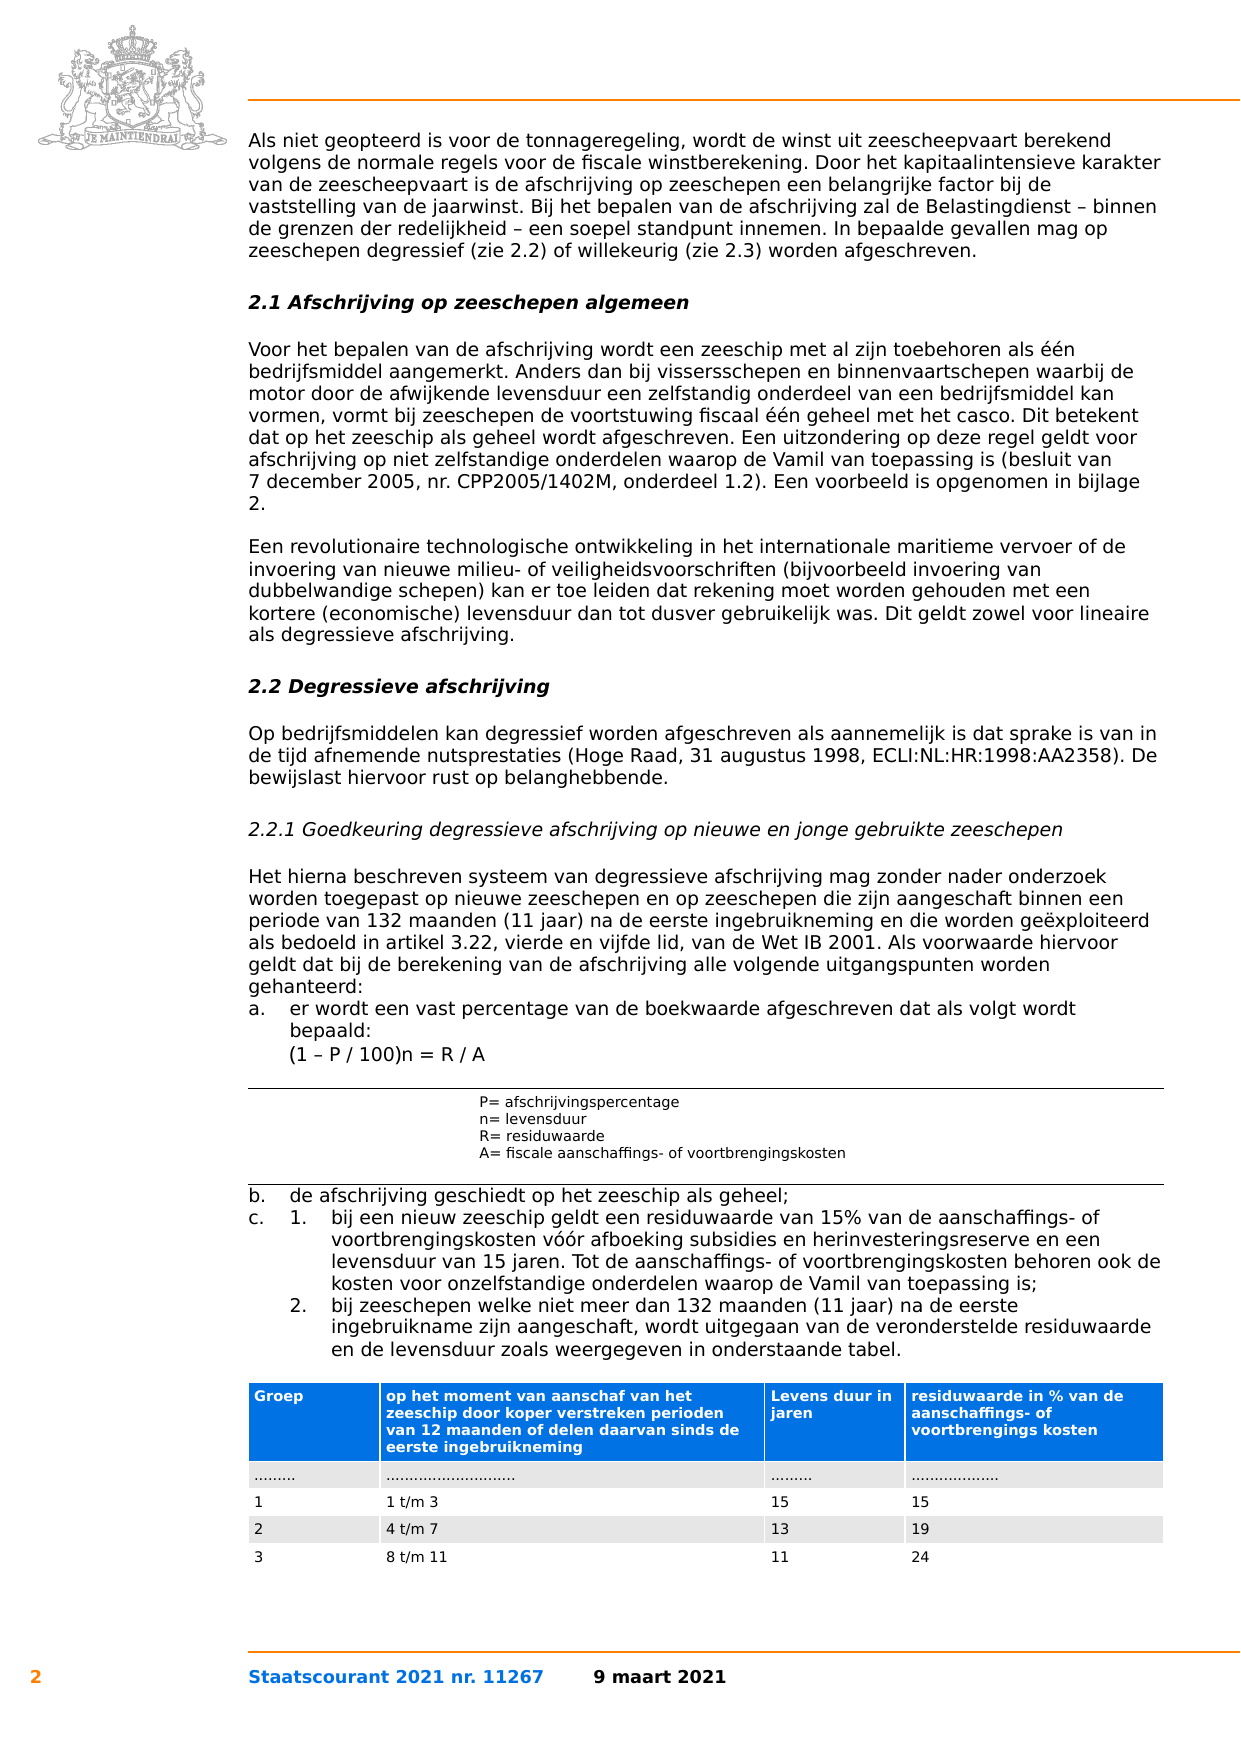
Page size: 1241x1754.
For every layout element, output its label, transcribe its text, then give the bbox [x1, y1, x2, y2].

table_cell ................... [906, 1462, 1163, 1488]
picture [38, 25, 227, 150]
subtitle 2.2.1 Goedkeuring degressieve afschrijving op nieuwe en jonge gebruikte zeeschepen [248, 819, 1163, 841]
table_cell [407, 1145, 473, 1162]
table_cell ......... [249, 1462, 379, 1488]
table_cell 15 [906, 1489, 1163, 1515]
table_cell [248, 1145, 305, 1162]
table_cell 8 t/m 11 [381, 1544, 764, 1570]
table_cell [407, 1111, 473, 1128]
table_cell [473, 1162, 1163, 1183]
table_cell n= levensduur [473, 1111, 1163, 1128]
subtitle 2.2 Degressieve afschrijving [248, 676, 1163, 698]
text Een revolutionaire technologische ontwikkeling in het internationale maritieme vervoer of de invoering van nieuwe milieu- of veiligheidsvoorschriften (bijvoorbeeld invoering van dubbelwandige schepen) kan er toe leiden dat rekening moet worden gehouden met een kortere (economische) levensduur dan tot dusver gebruikelijk was. Dit geldt zowel voor lineaire als degressieve afschrijving. [248, 536, 1163, 646]
table_cell 19 [906, 1516, 1163, 1543]
text Als niet geopteerd is voor de tonnageregeling, wordt de winst uit zeescheepvaart berekend volgens de normale regels voor de fiscale winstberekening. Door het kapitaalintensieve karakter van de zeescheepvaart is de afschrijving op zeeschepen een belangrijke factor bij de vaststelling van de jaarwinst. Bij het bepalen van de afschrijving zal de Belastingdienst – binnen de grenzen der redelijkheid – een soepel standpunt innemen. In bepaalde gevallen mag op zeeschepen degressief (zie 2.2) of willekeurig (zie 2.3) worden afgeschreven. [248, 130, 1163, 262]
table_cell [248, 1162, 305, 1183]
text b. de afschrijving geschiedt op het zeeschip als geheel; [248, 1185, 1163, 1207]
table_cell ......... [765, 1462, 904, 1488]
text Het hierna beschreven systeem van degressieve afschrijving mag zonder nader onderzoek worden toegepast op nieuwe zeeschepen en op zeeschepen die zijn aangeschaft binnen een periode van 132 maanden (11 jaar) na de eerste ingebruikneming en die worden geëxploiteerd als bedoeld in artikel 3.22, vierde en vijfde lid, van de Wet IB 2001. Als voorwaarde hiervoor geldt dat bij de berekening van de afschrijving alle volgende uitgangspunten worden gehanteerd: [248, 866, 1163, 998]
table_cell [407, 1128, 473, 1145]
table_cell ............................ [381, 1462, 764, 1488]
table_cell [248, 1128, 305, 1145]
table_cell 15 [765, 1489, 904, 1515]
table_cell A= fiscale aanschaffings- of voortbrengingskosten [473, 1145, 1163, 1162]
text Voor het bepalen van de afschrijving wordt een zeeschip met al zijn toebehoren als één bedrijfsmiddel aangemerkt. Anders dan bij vissersschepen en binnenvaartschepen waarbij de motor door de afwijkende levensduur een zelfstandig onderdeel van een bedrijfsmiddel kan vormen, vormt bij zeeschepen de voortstuwing fiscaal één geheel met het casco. Dit betekent dat op het zeeschip als geheel wordt afgeschreven. Een uitzondering op deze regel geldt voor afschrijving op niet zelfstandige onderdelen waarop de Vamil van toepassing is (besluit van 7 december 2005, nr. CPP2005/1402M, onderdeel 1.2). Een voorbeeld is opgenomen in bijlage 2. [248, 339, 1163, 514]
table_cell [305, 1128, 407, 1145]
table_cell 24 [906, 1544, 1163, 1570]
table_cell R= residuwaarde [473, 1128, 1163, 1145]
table_header residuwaarde in % van de aanschaffings- of voortbrengings kosten [906, 1383, 1163, 1461]
table_header P= afschrijvingspercentage [473, 1089, 1163, 1111]
table_cell [305, 1145, 407, 1162]
table_header [407, 1089, 473, 1111]
table_cell 13 [765, 1516, 904, 1543]
table_cell 2 [249, 1516, 379, 1543]
table_header Levens duur in jaren [765, 1383, 904, 1461]
subtitle 2.1 Afschrijving op zeeschepen algemeen [248, 292, 1163, 314]
table_cell 1 t/m 3 [381, 1489, 764, 1515]
table_header [248, 1089, 305, 1111]
table_cell [407, 1162, 473, 1183]
table_cell 3 [249, 1544, 379, 1570]
table_cell [305, 1111, 407, 1128]
text a. er wordt een vast percentage van de boekwaarde afgeschreven dat als volgt wordt bepaald: [248, 998, 1163, 1042]
table_cell 1 [249, 1489, 379, 1515]
text ﴾1 – P ∕ 100﴿n = R ∕ A [289, 1042, 1163, 1066]
table_header [305, 1089, 407, 1111]
table_cell 4 t/m 7 [381, 1516, 764, 1543]
table_cell [248, 1111, 305, 1128]
text c. 1. bij een nieuw zeeschip geldt een residuwaarde van 15% van de aanschaffings- of voortbrengingskosten vóór afboeking subsidies en herinvesteringsreserve en een levensduur van 15 jaren. Tot de aanschaffings- of voortbrengingskosten behoren ook de kosten voor onzelfstandige onderdelen waarop de Vamil van toepassing is; [248, 1207, 1163, 1294]
table_header op het moment van aanschaf van het zeeschip door koper verstreken perioden van 12 maanden of delen daarvan sinds de eerste ingebruikneming [381, 1383, 764, 1461]
table_cell [305, 1162, 407, 1183]
text 2. bij zeeschepen welke niet meer dan 132 maanden (11 jaar) na de eerste ingebruikname zijn aangeschaft, wordt uitgegaan van de veronderstelde residuwaarde en de levensduur zoals weergegeven in onderstaande tabel. [289, 1294, 1163, 1360]
text Op bedrijfsmiddelen kan degressief worden afgeschreven als aannemelijk is dat sprake is van in de tijd afnemende nutsprestaties (Hoge Raad, 31 augustus 1998, ECLI:NL:HR:1998:AA2358). De bewijslast hiervoor rust op belanghebbende. [248, 723, 1163, 789]
table_cell 11 [765, 1544, 904, 1570]
table_header Groep [249, 1383, 379, 1461]
